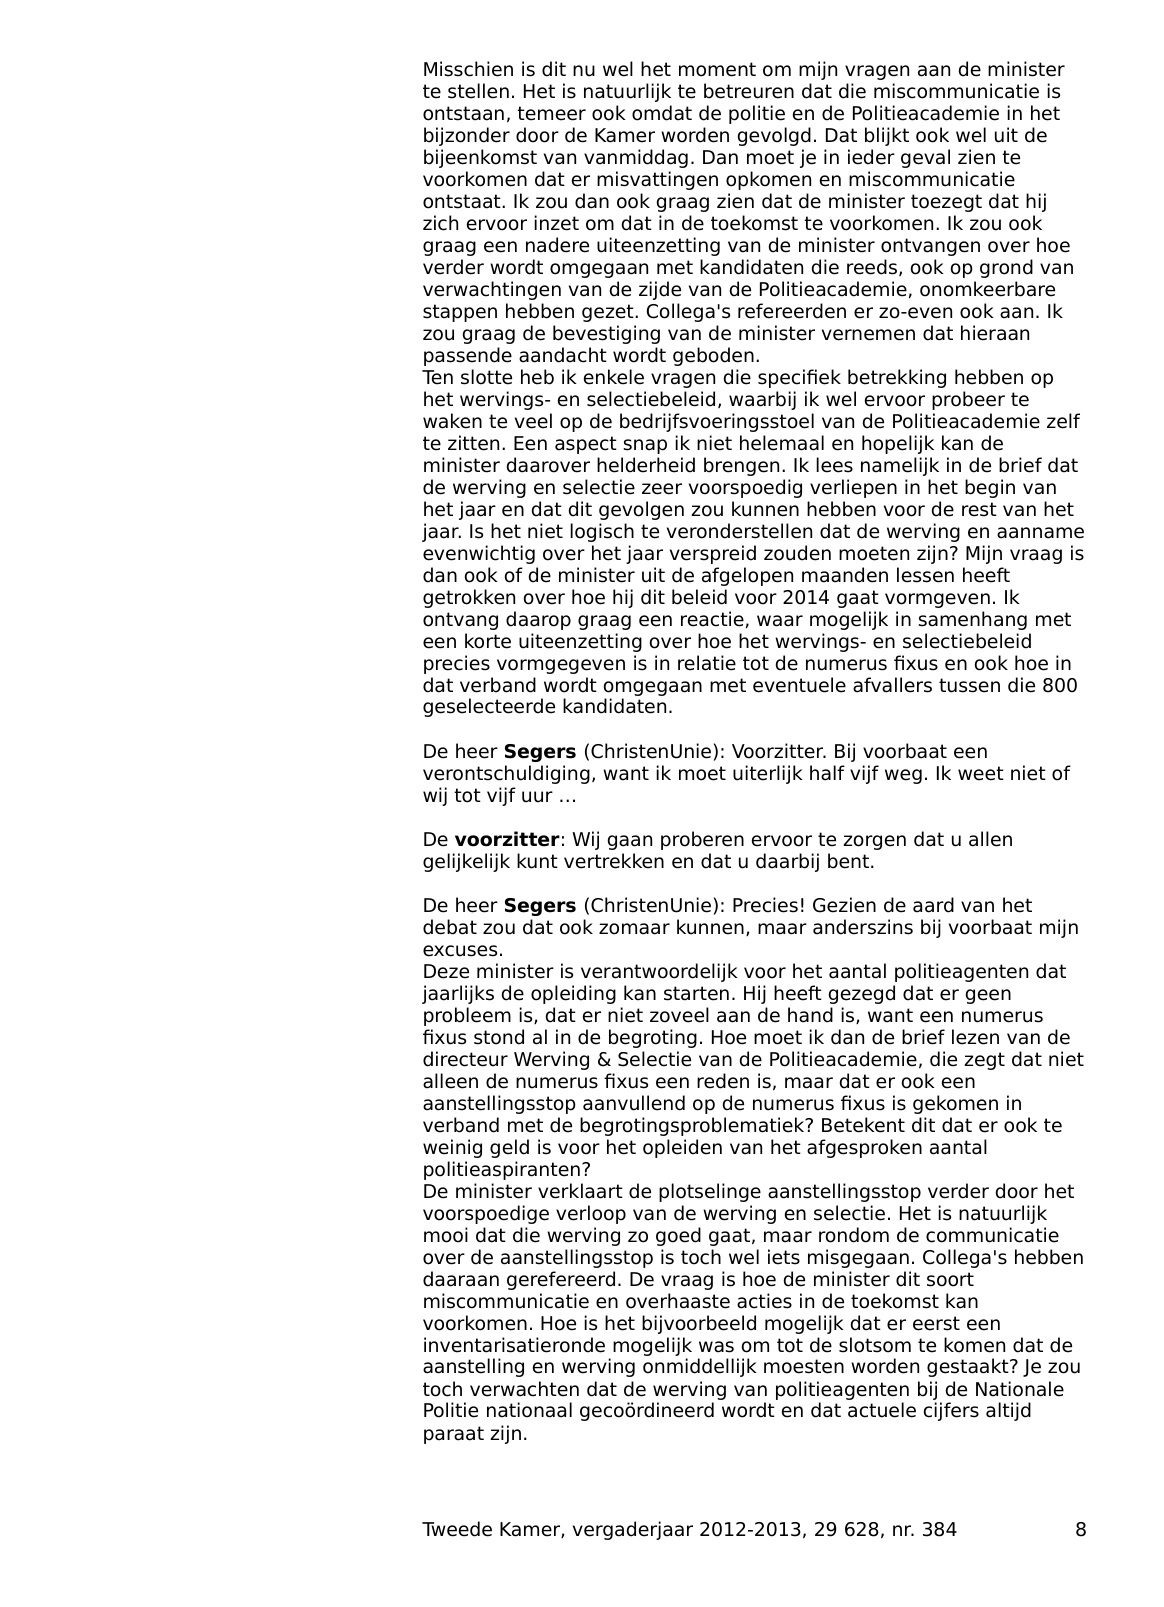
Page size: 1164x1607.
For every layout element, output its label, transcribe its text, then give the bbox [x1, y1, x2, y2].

text Ten slotte heb ik enkele vragen die specifiek betrekking hebben op het wervings- en selectiebeleid, waarbij ik wel ervoor probeer te waken te veel op de bedrijfsvoeringsstoel van de Politieacademie zelf te zitten. Een aspect snap ik niet helemaal en hopelijk kan de minister daarover helderheid brengen. Ik lees namelijk in de brief dat de werving en selectie zeer voorspoedig verliepen in het begin van het jaar en dat dit gevolgen zou kunnen hebben voor de rest van het jaar. Is het niet logisch te veronderstellen dat de werving en aanname evenwichtig over het jaar verspreid zouden moeten zijn? Mijn vraag is dan ook of de minister uit de afgelopen maanden lessen heeft getrokken over hoe hij dit beleid voor 2014 gaat vormgeven. Ik ontvang daarop graag een reactie, waar mogelijk in samenhang met een korte uiteenzetting over hoe het wervings- en selectiebeleid precies vormgegeven is in relatie tot de numerus fixus en ook hoe in dat verband wordt omgegaan met eventuele afvallers tussen die 800 geselecteerde kandidaten. [422, 367, 1087, 718]
text Deze minister is verantwoordelijk voor het aantal politieagenten dat jaarlijks de opleiding kan starten. Hij heeft gezegd dat er geen probleem is, dat er niet zoveel aan de hand is, want een numerus fixus stond al in de begroting. Hoe moet ik dan de brief lezen van de directeur Werving & Selectie van de Politieacademie, die zegt dat niet alleen de numerus fixus een reden is, maar dat er ook een aanstellingsstop aanvullend op de numerus fixus is gekomen in verband met de begrotingsproblematiek? Betekent dit dat er ook te weinig geld is voor het opleiden van het afgesproken aantal politieaspiranten? [422, 961, 1087, 1181]
text Misschien is dit nu wel het moment om mijn vragen aan de minister te stellen. Het is natuurlijk te betreuren dat die miscommunicatie is ontstaan, temeer ook omdat de politie en de Politieacademie in het bijzonder door de Kamer worden gevolgd. Dat blijkt ook wel uit de bijeenkomst van vanmiddag. Dan moet je in ieder geval zien te voorkomen dat er misvattingen opkomen en miscommunicatie ontstaat. Ik zou dan ook graag zien dat de minister toezegt dat hij zich ervoor inzet om dat in de toekomst te voorkomen. Ik zou ook graag een nadere uiteenzetting van de minister ontvangen over hoe verder wordt omgegaan met kandidaten die reeds, ook op grond van verwachtingen van de zijde van de Politieacademie, onomkeerbare stappen hebben gezet. Collega's refereerden er zo-even ook aan. Ik zou graag de bevestiging van de minister vernemen dat hieraan passende aandacht wordt geboden. [422, 59, 1087, 367]
text De minister verklaart de plotselinge aanstellingsstop verder door het voorspoedige verloop van de werving en selectie. Het is natuurlijk mooi dat die werving zo goed gaat, maar rondom de communicatie over de aanstellingsstop is toch wel iets misgegaan. Collega's hebben daaraan gerefereerd. De vraag is hoe de minister dit soort miscommunicatie en overhaaste acties in de toekomst kan voorkomen. Hoe is het bijvoorbeeld mogelijk dat er eerst een inventarisatieronde mogelijk was om tot de slotsom te komen dat de aanstelling en werving onmiddellijk moesten worden gestaakt? Je zou toch verwachten dat de werving van politieagenten bij de Nationale Politie nationaal gecoördineerd wordt en dat actuele cijfers altijd paraat zijn. [422, 1181, 1087, 1444]
text De voorzitter: Wij gaan proberen ervoor te zorgen dat u allen gelijkelijk kunt vertrekken en dat u daarbij bent. [422, 829, 1087, 873]
text De heer Segers (ChristenUnie): Precies! Gezien de aard van het debat zou dat ook zomaar kunnen, maar anderszins bij voorbaat mijn excuses. [422, 895, 1087, 961]
text De heer Segers (ChristenUnie): Voorzitter. Bij voorbaat een verontschuldiging, want ik moet uiterlijk half vijf weg. Ik weet niet of wij tot vijf uur … [422, 741, 1087, 807]
